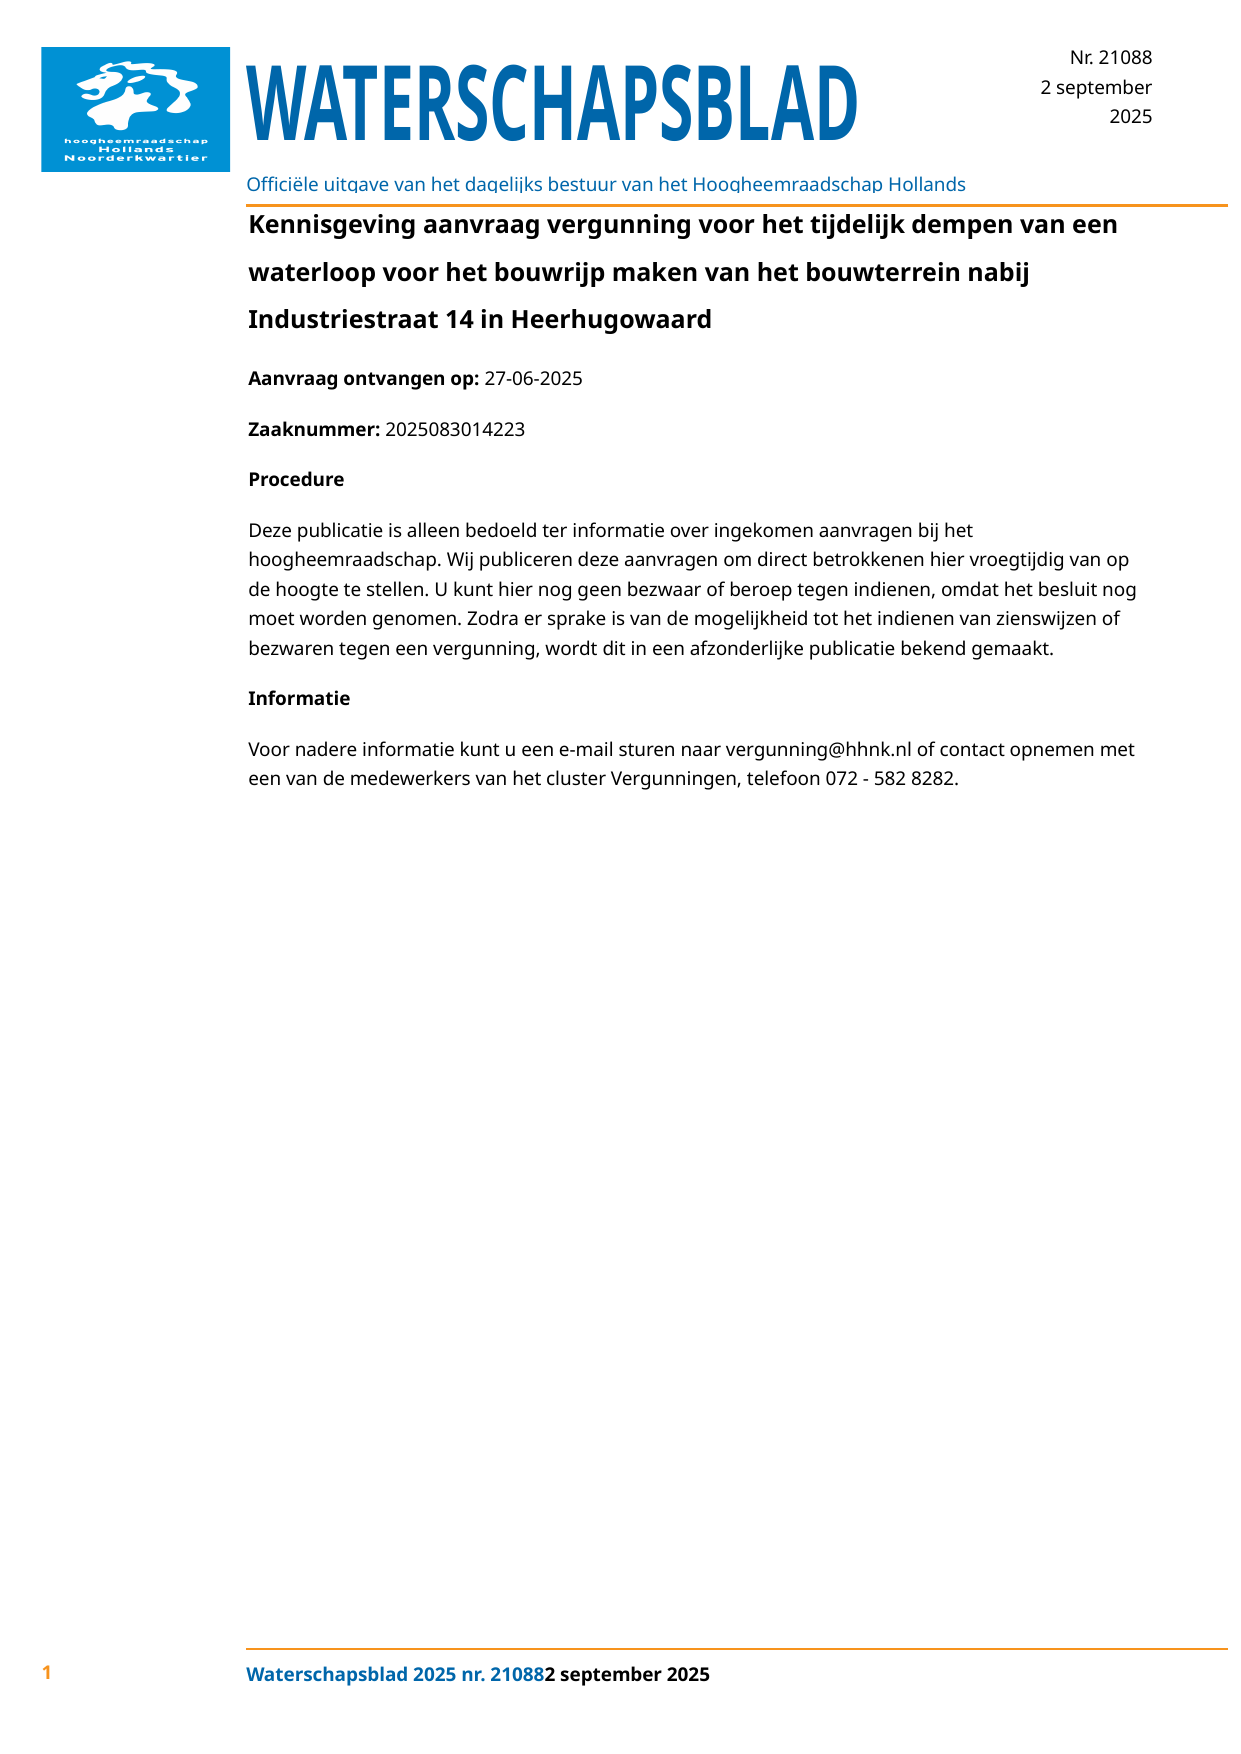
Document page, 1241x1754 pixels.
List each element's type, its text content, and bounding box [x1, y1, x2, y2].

text Informatie [248, 686, 1152, 711]
text Voor nadere informatie kunt u een e-mail sturen naar vergunning@hhnk.nl of contact opnemen met een van de medewerkers van het cluster Vergunningen, telefoon 072 - 582 8282. [248, 736, 1152, 791]
picture [129, 76, 144, 82]
picture [78, 64, 122, 99]
text Kennisgeving aanvraag vergunning voor het tijdelijk dempen van een waterloop voor het bouwrijp maken van het bouwterrein nabij Industriestraat 14 in Heerhugowaard [248, 207, 1152, 336]
picture [88, 87, 157, 130]
picture [118, 62, 197, 112]
text Procedure [248, 466, 1152, 492]
text Aanvraag ontvangen op: 27-06-2025 [248, 366, 1152, 391]
text Zaaknummer: 2025083014223 [248, 416, 1152, 442]
text Deze publicatie is alleen bedoeld ter informatie over ingekomen aanvragen bij het hoogheemraadschap. Wij publiceren deze aanvragen om direct betrokkenen hier vroegtijdig van op de hoogte te stellen. U kunt hier nog geen bezwaar of beroep tegen indienen, omdat het besluit nog moet worden genomen. Zodra er sprake is van de mogelijkheid tot het indienen van zienswijzen of bezwaren tegen een vergunning, wordt dit in een afzonderlijke publicatie bekend gemaakt. [248, 517, 1152, 661]
